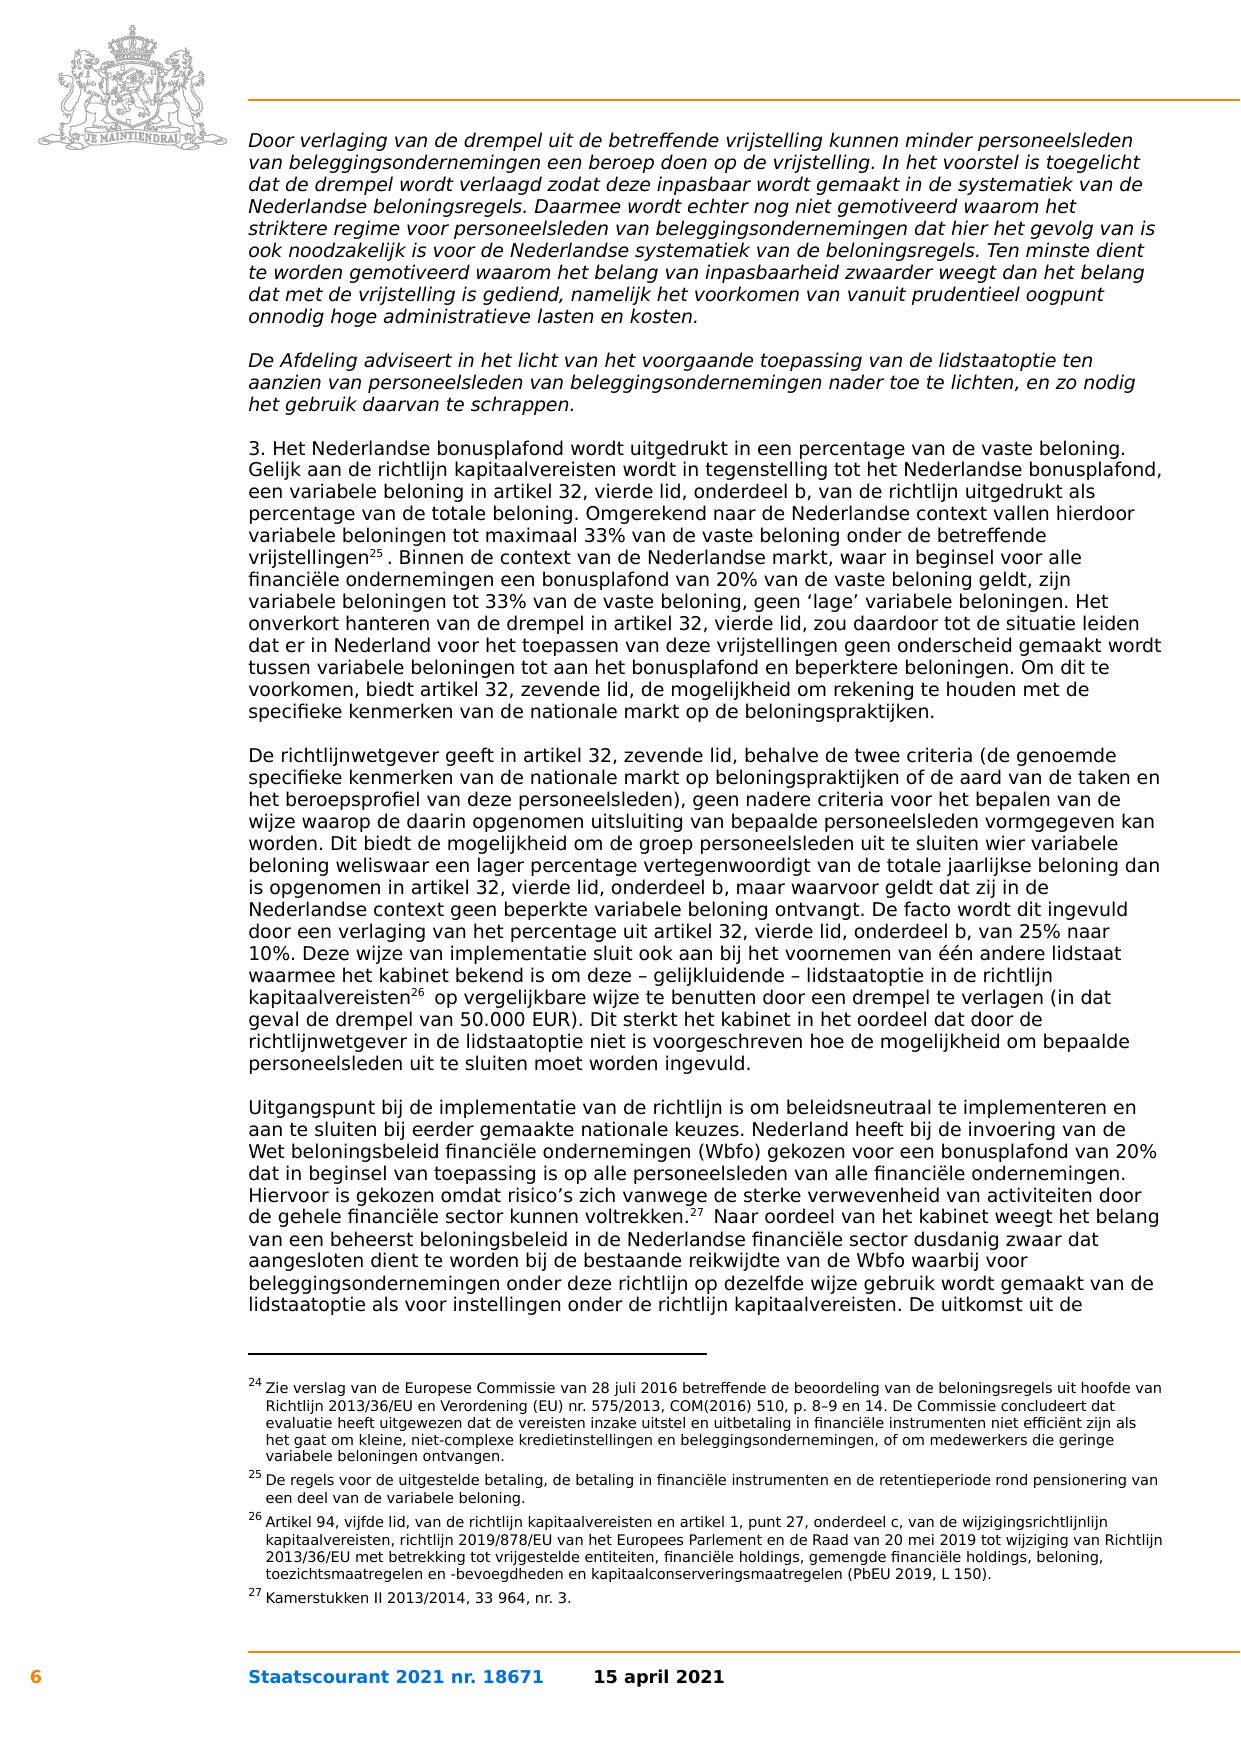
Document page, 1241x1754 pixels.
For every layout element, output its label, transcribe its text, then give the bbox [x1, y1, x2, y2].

text 3. Het Nederlandse bonusplafond wordt uitgedrukt in een percentage van de vaste beloning. Gelijk aan de richtlijn kapitaalvereisten wordt in tegenstelling tot het Nederlandse bonusplafond, een variabele beloning in artikel 32, vierde lid, onderdeel b, van de richtlijn uitgedrukt als percentage van de totale beloning. Omgerekend naar de Nederlandse context vallen hierdoor variabele beloningen tot maximaal 33% van de vaste beloning onder de betreffende vrijstellingen. Binnen de context van de Nederlandse markt, waar in beginsel voor alle financiële ondernemingen een bonusplafond van 20% van de vaste beloning geldt, zijn variabele beloningen tot 33% van de vaste beloning, geen ‘lage’ variabele beloningen. Het onverkort hanteren van de drempel in artikel 32, vierde lid, zou daardoor tot de situatie leiden dat er in Nederland voor het toepassen van deze vrijstellingen geen onderscheid gemaakt wordt tussen variabele beloningen tot aan het bonusplafond en beperktere beloningen. Om dit te voorkomen, biedt artikel 32, zevende lid, de mogelijkheid om rekening te houden met de specifieke kenmerken van de nationale markt op de beloningspraktijken. [248, 437, 1163, 723]
text De regels voor de uitgestelde betaling, de betaling in financiële instrumenten en de retentieperiode rond pensionering van een deel van de variabele beloning. [248, 1468, 1163, 1507]
text Kamerstukken II 2013/2014, 33 964, nr. 3. [248, 1586, 1163, 1608]
text Zie verslag van de Europese Commissie van 28 juli 2016 betreffende de beoordeling van de beloningsregels uit hoofde van Richtlijn 2013/36/EU en Verordening (EU) nr. 575/2013, COM(2016) 510, p. 8–9 en 14. De Commissie concludeert dat evaluatie heeft uitgewezen dat de vereisten inzake uitstel en uitbetaling in financiële instrumenten niet efficiënt zijn als het gaat om kleine, niet-complexe kredietinstellingen en beleggingsondernemingen, of om medewerkers die geringe variabele beloningen ontvangen. [248, 1376, 1163, 1465]
text Artikel 94, vijfde lid, van de richtlijn kapitaalvereisten en artikel 1, punt 27, onderdeel c, van de wijzigingsrichtlijnlijn kapitaalvereisten, richtlijn 2019/878/EU van het Europees Parlement en de Raad van 20 mei 2019 tot wijziging van Richtlijn 2013/36/EU met betrekking tot vrijgestelde entiteiten, financiële holdings, gemengde financiële holdings, beloning, toezichtsmaatregelen en -bevoegdheden en kapitaalconserveringsmaatregelen (PbEU 2019, L 150). [248, 1510, 1163, 1583]
picture [38, 25, 227, 150]
text Door verlaging van de drempel uit de betreffende vrijstelling kunnen minder personeelsleden van beleggingsondernemingen een beroep doen op de vrijstelling. In het voorstel is toegelicht dat de drempel wordt verlaagd zodat deze inpasbaar wordt gemaakt in de systematiek van de Nederlandse beloningsregels. Daarmee wordt echter nog niet gemotiveerd waarom het striktere regime voor personeelsleden van beleggingsondernemingen dat hier het gevolg van is ook noodzakelijk is voor de Nederlandse systematiek van de beloningsregels. Ten minste dient te worden gemotiveerd waarom het belang van inpasbaarheid zwaarder weegt dan het belang dat met de vrijstelling is gediend, namelijk het voorkomen van vanuit prudentieel oogpunt onnodig hoge administratieve lasten en kosten. [248, 130, 1163, 328]
text De richtlijnwetgever geeft in artikel 32, zevende lid, behalve de twee criteria (de genoemde specifieke kenmerken van de nationale markt op beloningspraktijken of de aard van de taken en het beroepsprofiel van deze personeelsleden), geen nadere criteria voor het bepalen van de wijze waarop de daarin opgenomen uitsluiting van bepaalde personeelsleden vormgegeven kan worden. Dit biedt de mogelijkheid om de groep personeelsleden uit te sluiten wier variabele beloning weliswaar een lager percentage vertegenwoordigt van de totale jaarlijkse beloning dan is opgenomen in artikel 32, vierde lid, onderdeel b, maar waarvoor geldt dat zij in de Nederlandse context geen beperkte variabele beloning ontvangt. De facto wordt dit ingevuld door een verlaging van het percentage uit artikel 32, vierde lid, onderdeel b, van 25% naar 10%. Deze wijze van implementatie sluit ook aan bij het voornemen van één andere lidstaat waarmee het kabinet bekend is om deze – gelijkluidende – lidstaatoptie in de richtlijn kapitaalvereisten op vergelijkbare wijze te benutten door een drempel te verlagen (in dat geval de drempel van 50.000 EUR). Dit sterkt het kabinet in het oordeel dat door de richtlijnwetgever in de lidstaatoptie niet is voorgeschreven hoe de mogelijkheid om bepaalde personeelsleden uit te sluiten moet worden ingevuld. [248, 745, 1163, 1075]
text De Afdeling adviseert in het licht van het voorgaande toepassing van de lidstaatoptie ten aanzien van personeelsleden van beleggingsondernemingen nader toe te lichten, en zo nodig het gebruik daarvan te schrappen. [248, 349, 1163, 416]
text Uitgangspunt bij de implementatie van de richtlijn is om beleidsneutraal te implementeren en aan te sluiten bij eerder gemaakte nationale keuzes. Nederland heeft bij de invoering van de Wet beloningsbeleid financiële ondernemingen (Wbfo) gekozen voor een bonusplafond van 20% dat in beginsel van toepassing is op alle personeelsleden van alle financiële ondernemingen. Hiervoor is gekozen omdat risico’s zich vanwege de sterke verwevenheid van activiteiten door de gehele financiële sector kunnen voltrekken. Naar oordeel van het kabinet weegt het belang van een beheerst beloningsbeleid in de Nederlandse financiële sector dusdanig zwaar dat aangesloten dient te worden bij de bestaande reikwijdte van de Wbfo waarbij voor beleggingsondernemingen onder deze richtlijn op dezelfde wijze gebruik wordt gemaakt van de lidstaatoptie als voor instellingen onder de richtlijn kapitaalvereisten. De uitkomst uit de [248, 1097, 1163, 1316]
